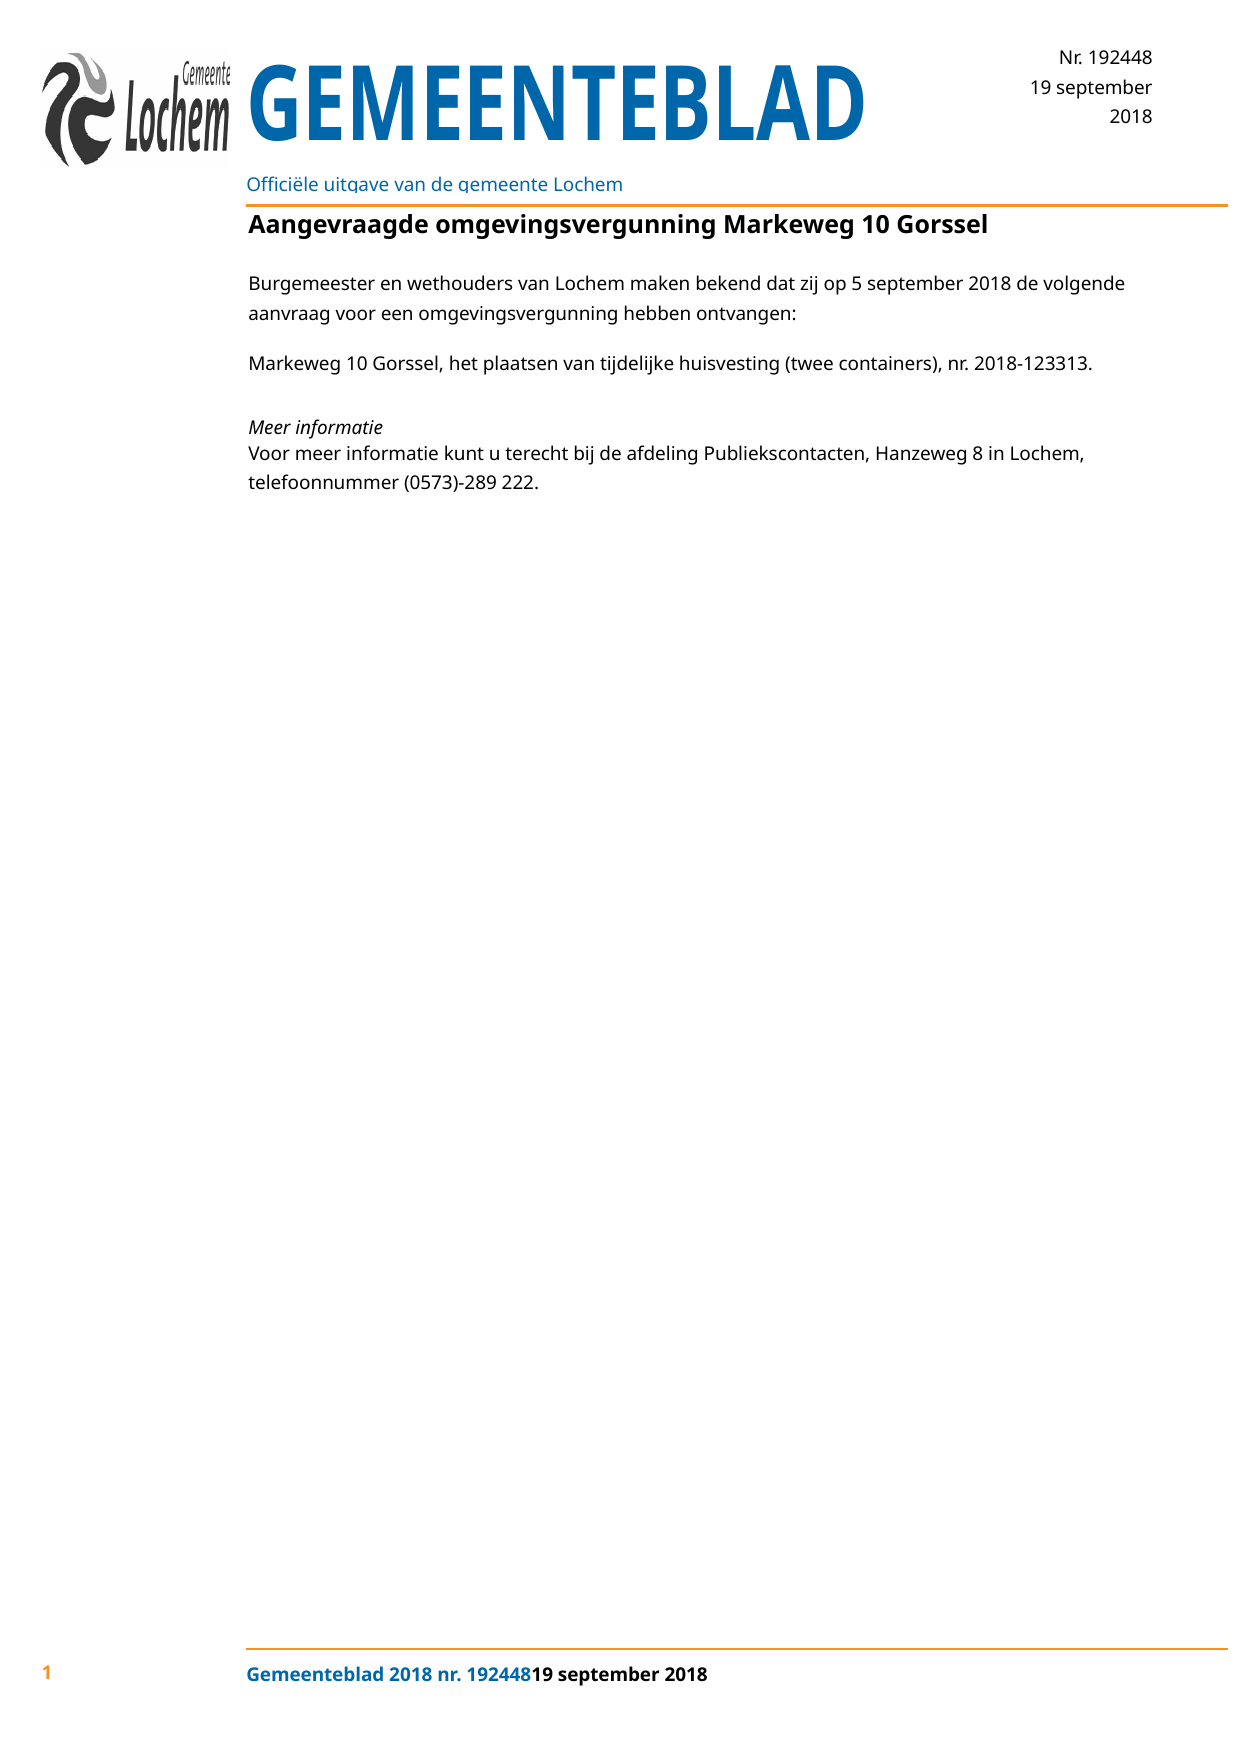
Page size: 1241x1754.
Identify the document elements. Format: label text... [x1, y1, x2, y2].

text Burgemeester en wethouders van Lochem maken bekend dat zij op 5 september 2018 de volgende aanvraag voor een omgevingsvergunning hebben ontvangen: [248, 270, 1152, 326]
text Aangevraagde omgevingsvergunning Markeweg 10 Gorssel [248, 207, 1152, 241]
text Meer informatie [248, 414, 1152, 440]
text Markeweg 10 Gorssel, het plaatsen van tijdelijke huisvesting (twee containers), nr. 2018-123313. [248, 350, 1152, 376]
text Voor meer informatie kunt u terecht bij de afdeling Publiekscontacten, Hanzeweg 8 in Lochem, telefoonnummer (0573)-289 222. [248, 440, 1152, 495]
picture [41, 47, 231, 172]
